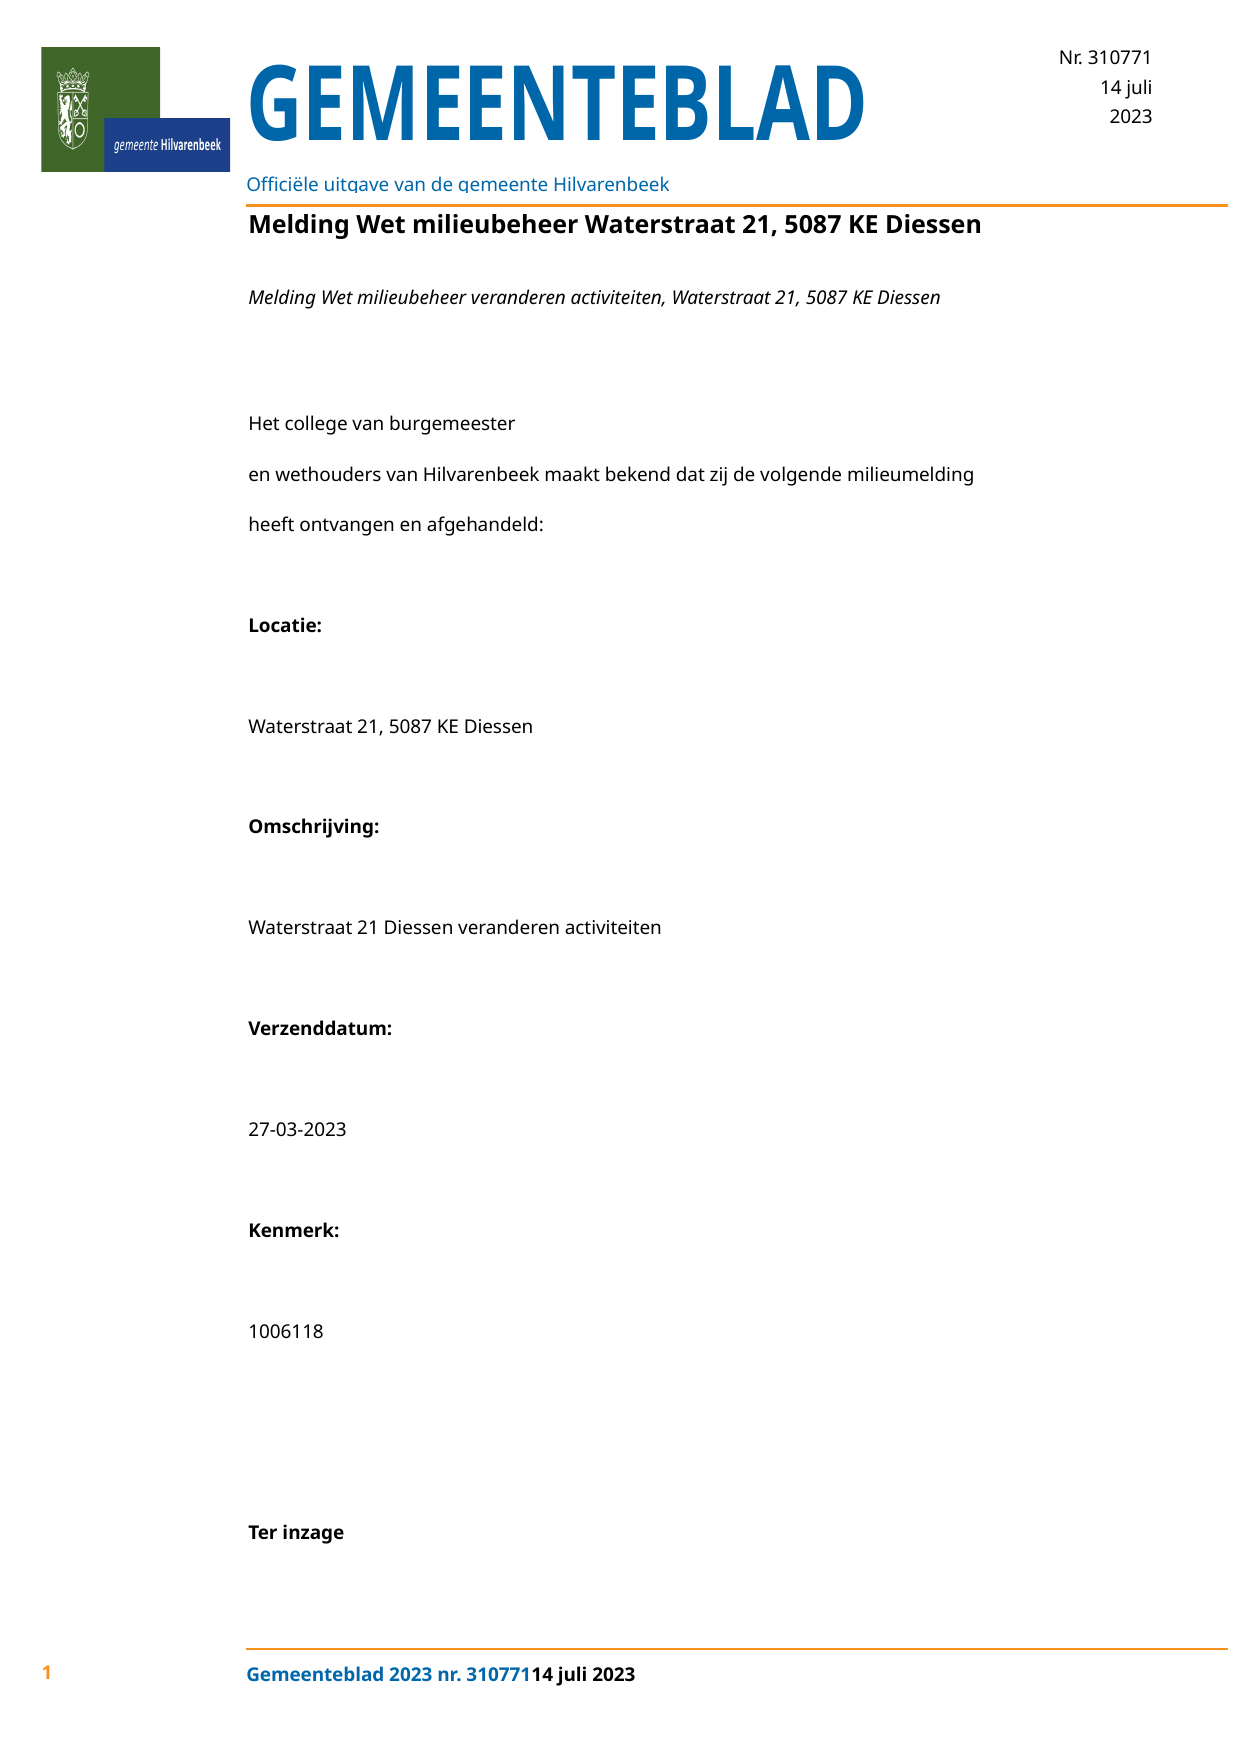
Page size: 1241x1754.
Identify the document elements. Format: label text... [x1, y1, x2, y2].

picture [41, 47, 231, 172]
text en wethouders van Hilvarenbeek maakt bekend dat zij de volgende milieumelding [248, 461, 1152, 487]
text Melding Wet milieubeheer Waterstraat 21, 5087 KE Diessen [248, 207, 1152, 241]
text Waterstraat 21 Diessen veranderen activiteiten [248, 914, 1152, 940]
text heeft ontvangen en afgehandeld: [248, 511, 1152, 537]
text Omschrijving: [248, 814, 1152, 839]
text 27-03-2023 [248, 1116, 1152, 1142]
text Kenmerk: [248, 1217, 1152, 1243]
text Het college van burgemeester [248, 410, 1152, 436]
text Ter inzage [248, 1519, 1152, 1545]
text 1006118 [248, 1318, 1152, 1344]
text Verzenddatum: [248, 1015, 1152, 1041]
text Locatie: [248, 612, 1152, 638]
text Waterstraat 21, 5087 KE Diessen [248, 713, 1152, 739]
text Melding Wet milieubeheer veranderen activiteiten, Waterstraat 21, 5087 KE Diessen [248, 284, 1152, 309]
